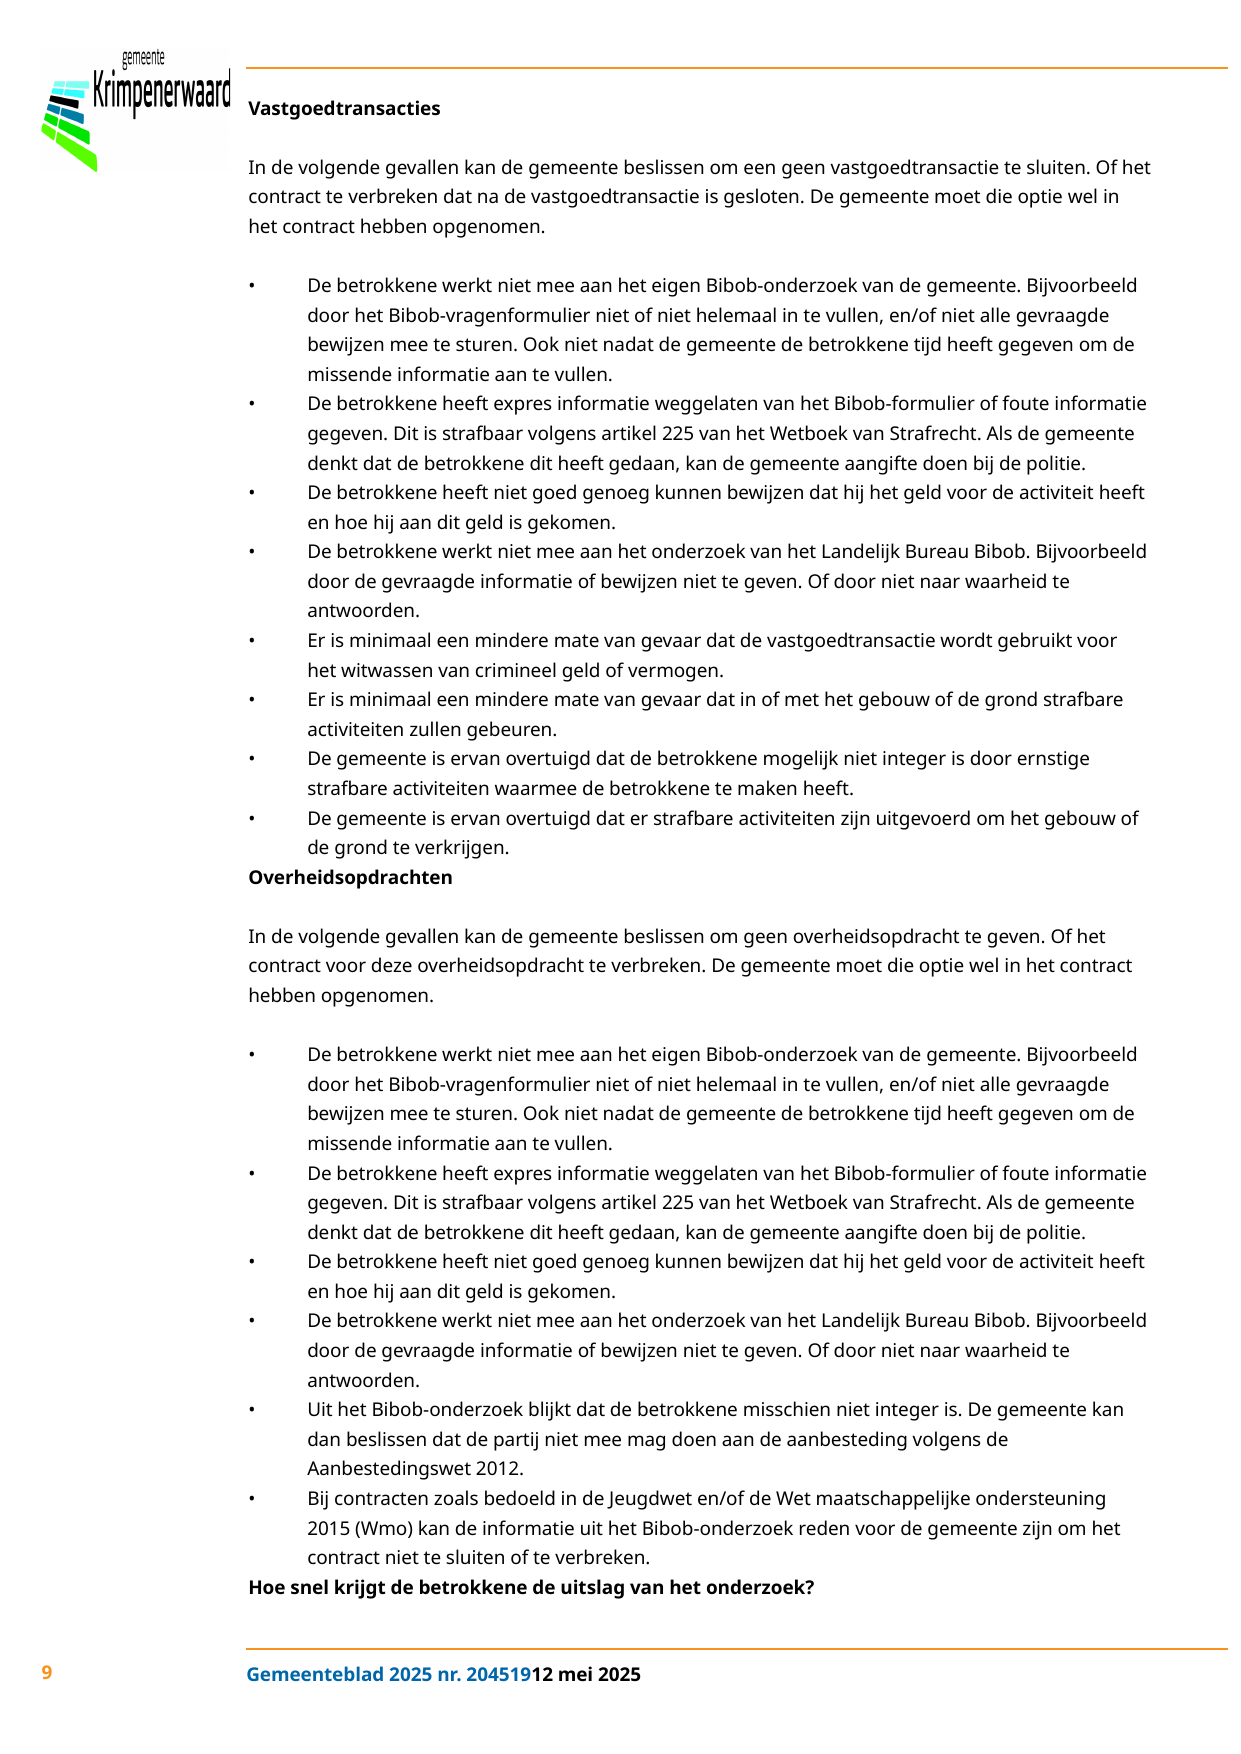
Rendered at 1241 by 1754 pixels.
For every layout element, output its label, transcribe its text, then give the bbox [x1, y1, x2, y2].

list Uit het Bibob-onderzoek blijkt dat de betrokkene misschien niet integer is. De gemeente kan dan beslissen dat de partij niet mee mag doen aan de aanbesteding volgens de Aanbestedingswet 2012. [248, 1396, 1152, 1481]
list De betrokkene heeft niet goed genoeg kunnen bewijzen dat hij het geld voor de activiteit heeft en hoe hij aan dit geld is gekomen. [248, 479, 1152, 535]
list De gemeente is ervan overtuigd dat er strafbare activiteiten zijn uitgevoerd om het gebouw of de grond te verkrijgen. [248, 805, 1152, 860]
list De betrokkene werkt niet mee aan het eigen Bibob-onderzoek van de gemeente. Bijvoorbeeld door het Bibob-vragenformulier niet of niet helemaal in te vullen, en/of niet alle gevraagde bewijzen mee te sturen. Ook niet nadat de gemeente de betrokkene tijd heeft gegeven om de missende informatie aan te vullen. [248, 272, 1152, 387]
list De betrokkene werkt niet mee aan het onderzoek van het Landelijk Bureau Bibob. Bijvoorbeeld door de gevraagde informatie of bewijzen niet te geven. Of door niet naar waarheid te antwoorden. [248, 1308, 1152, 1393]
text Overheidsopdrachten [248, 864, 1152, 890]
text In de volgende gevallen kan de gemeente beslissen om een geen vastgoedtransactie te sluiten. Of het contract te verbreken dat na de vastgoedtransactie is gesloten. De gemeente moet die optie wel in het contract hebben opgenomen. [248, 154, 1152, 239]
list De betrokkene heeft expres informatie weggelaten van het Bibob-formulier of foute informatie gegeven. Dit is strafbaar volgens artikel 225 van het Wetboek van Strafrecht. Als de gemeente denkt dat de betrokkene dit heeft gedaan, kan de gemeente aangifte doen bij de politie. [248, 391, 1152, 476]
text In de volgende gevallen kan de gemeente beslissen om geen overheidsopdracht te geven. Of het contract voor deze overheidsopdracht te verbreken. De gemeente moet die optie wel in het contract hebben opgenomen. [248, 923, 1152, 1008]
list De betrokkene heeft expres informatie weggelaten van het Bibob-formulier of foute informatie gegeven. Dit is strafbaar volgens artikel 225 van het Wetboek van Strafrecht. Als de gemeente denkt dat de betrokkene dit heeft gedaan, kan de gemeente aangifte doen bij de politie. [248, 1160, 1152, 1245]
list De betrokkene heeft niet goed genoeg kunnen bewijzen dat hij het geld voor de activiteit heeft en hoe hij aan dit geld is gekomen. [248, 1248, 1152, 1304]
text Hoe snel krijgt de betrokkene de uitslag van het onderzoek? [248, 1574, 1152, 1600]
list Bij contracten zoals bedoeld in de Jeugdwet en/of de Wet maatschappelijke ondersteuning 2015 (Wmo) kan de informatie uit het Bibob-onderzoek reden voor de gemeente zijn om het contract niet te sluiten of te verbreken. [248, 1485, 1152, 1570]
text Vastgoedtransacties [248, 95, 1152, 121]
list Er is minimaal een mindere mate van gevaar dat in of met het gebouw of de grond strafbare activiteiten zullen gebeuren. [248, 686, 1152, 742]
list De betrokkene werkt niet mee aan het onderzoek van het Landelijk Bureau Bibob. Bijvoorbeeld door de gevraagde informatie of bewijzen niet te geven. Of door niet naar waarheid te antwoorden. [248, 538, 1152, 623]
picture [41, 47, 231, 172]
list De betrokkene werkt niet mee aan het eigen Bibob-onderzoek van de gemeente. Bijvoorbeeld door het Bibob-vragenformulier niet of niet helemaal in te vullen, en/of niet alle gevraagde bewijzen mee te sturen. Ook niet nadat de gemeente de betrokkene tijd heeft gegeven om de missende informatie aan te vullen. [248, 1041, 1152, 1156]
list De gemeente is ervan overtuigd dat de betrokkene mogelijk niet integer is door ernstige strafbare activiteiten waarmee de betrokkene te maken heeft. [248, 746, 1152, 801]
list Er is minimaal een mindere mate van gevaar dat de vastgoedtransactie wordt gebruikt voor het witwassen van crimineel geld of vermogen. [248, 627, 1152, 683]
